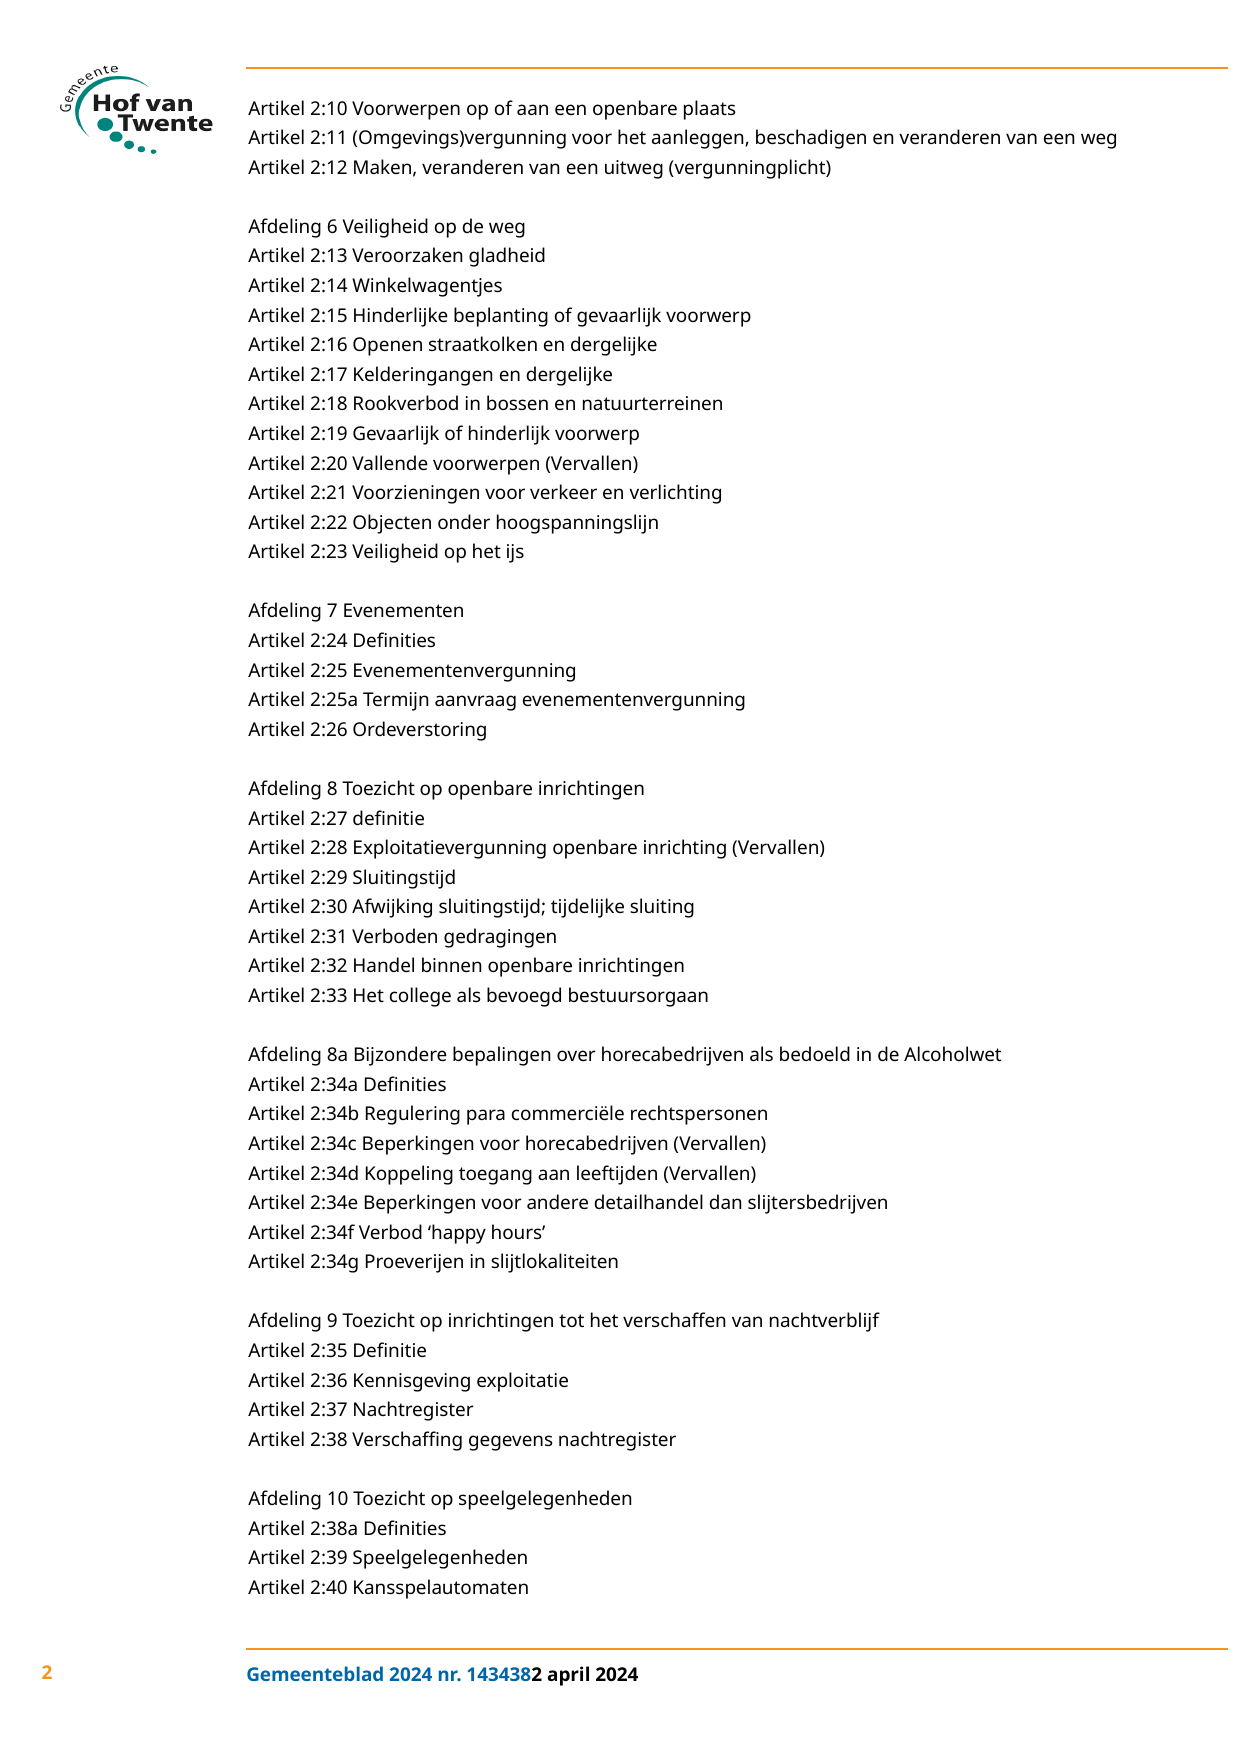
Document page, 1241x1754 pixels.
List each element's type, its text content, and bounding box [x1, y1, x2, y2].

text Artikel 2:10 Voorwerpen op of aan een openbare plaats [248, 95, 1152, 121]
text Afdeling 7 Evenementen [248, 598, 1152, 623]
text Artikel 2:15 Hinderlijke beplanting of gevaarlijk voorwerp [248, 302, 1152, 328]
text Artikel 2:11 (Omgevings)vergunning voor het aanleggen, beschadigen en veranderen van een weg [248, 124, 1152, 150]
picture [41, 47, 231, 172]
text Afdeling 9 Toezicht op inrichtingen tot het verschaffen van nachtverblijf [248, 1308, 1152, 1333]
text Artikel 2:19 Gevaarlijk of hinderlijk voorwerp [248, 420, 1152, 446]
text Artikel 2:40 Kansspelautomaten [248, 1574, 1152, 1600]
text Artikel 2:14 Winkelwagentjes [248, 272, 1152, 298]
text Artikel 2:32 Handel binnen openbare inrichtingen [248, 953, 1152, 978]
text Artikel 2:25a Termijn aanvraag evenementenvergunning [248, 686, 1152, 712]
text Artikel 2:39 Speelgelegenheden [248, 1544, 1152, 1570]
text Artikel 2:24 Definities [248, 627, 1152, 653]
text Afdeling 8 Toezicht op openbare inrichtingen [248, 775, 1152, 801]
text Artikel 2:28 Exploitatievergunning openbare inrichting (Vervallen) [248, 834, 1152, 860]
text Artikel 2:33 Het college als bevoegd bestuursorgaan [248, 982, 1152, 1008]
text Artikel 2:34f Verbod ‘happy hours’ [248, 1219, 1152, 1245]
text Artikel 2:30 Afwijking sluitingstijd; tijdelijke sluiting [248, 893, 1152, 919]
text Artikel 2:37 Nachtregister [248, 1396, 1152, 1422]
text Artikel 2:35 Definitie [248, 1337, 1152, 1363]
text Artikel 2:21 Voorzieningen voor verkeer en verlichting [248, 479, 1152, 505]
text Artikel 2:23 Veiligheid op het ijs [248, 538, 1152, 564]
text Afdeling 10 Toezicht op speelgelegenheden [248, 1485, 1152, 1511]
text Artikel 2:34b Regulering para commerciële rechtspersonen [248, 1101, 1152, 1126]
text Artikel 2:36 Kennisgeving exploitatie [248, 1367, 1152, 1393]
text Artikel 2:34g Proeverijen in slijtlokaliteiten [248, 1248, 1152, 1274]
text Artikel 2:22 Objecten onder hoogspanningslijn [248, 509, 1152, 535]
text Artikel 2:16 Openen straatkolken en dergelijke [248, 331, 1152, 357]
text Artikel 2:34d Koppeling toegang aan leeftijden (Vervallen) [248, 1160, 1152, 1186]
text Artikel 2:31 Verboden gedragingen [248, 923, 1152, 949]
text Artikel 2:38 Verschaffing gegevens nachtregister [248, 1426, 1152, 1452]
text Artikel 2:34c Beperkingen voor horecabedrijven (Vervallen) [248, 1130, 1152, 1156]
text Artikel 2:26 Ordeverstoring [248, 716, 1152, 742]
text Afdeling 8a Bijzondere bepalingen over horecabedrijven als bedoeld in de Alcoholwet [248, 1041, 1152, 1067]
text Artikel 2:27 definitie [248, 805, 1152, 831]
text Artikel 2:18 Rookverbod in bossen en natuurterreinen [248, 391, 1152, 416]
text Artikel 2:13 Veroorzaken gladheid [248, 243, 1152, 268]
text Afdeling 6 Veiligheid op de weg [248, 213, 1152, 239]
text Artikel 2:38a Definities [248, 1515, 1152, 1541]
text Artikel 2:12 Maken, veranderen van een uitweg (vergunningplicht) [248, 154, 1152, 180]
text Artikel 2:20 Vallende voorwerpen (Vervallen) [248, 450, 1152, 476]
text Artikel 2:34a Definities [248, 1071, 1152, 1097]
text Artikel 2:29 Sluitingstijd [248, 864, 1152, 890]
text Artikel 2:17 Kelderingangen en dergelijke [248, 361, 1152, 387]
text Artikel 2:25 Evenementenvergunning [248, 657, 1152, 683]
text Artikel 2:34e Beperkingen voor andere detailhandel dan slijtersbedrijven [248, 1189, 1152, 1215]
